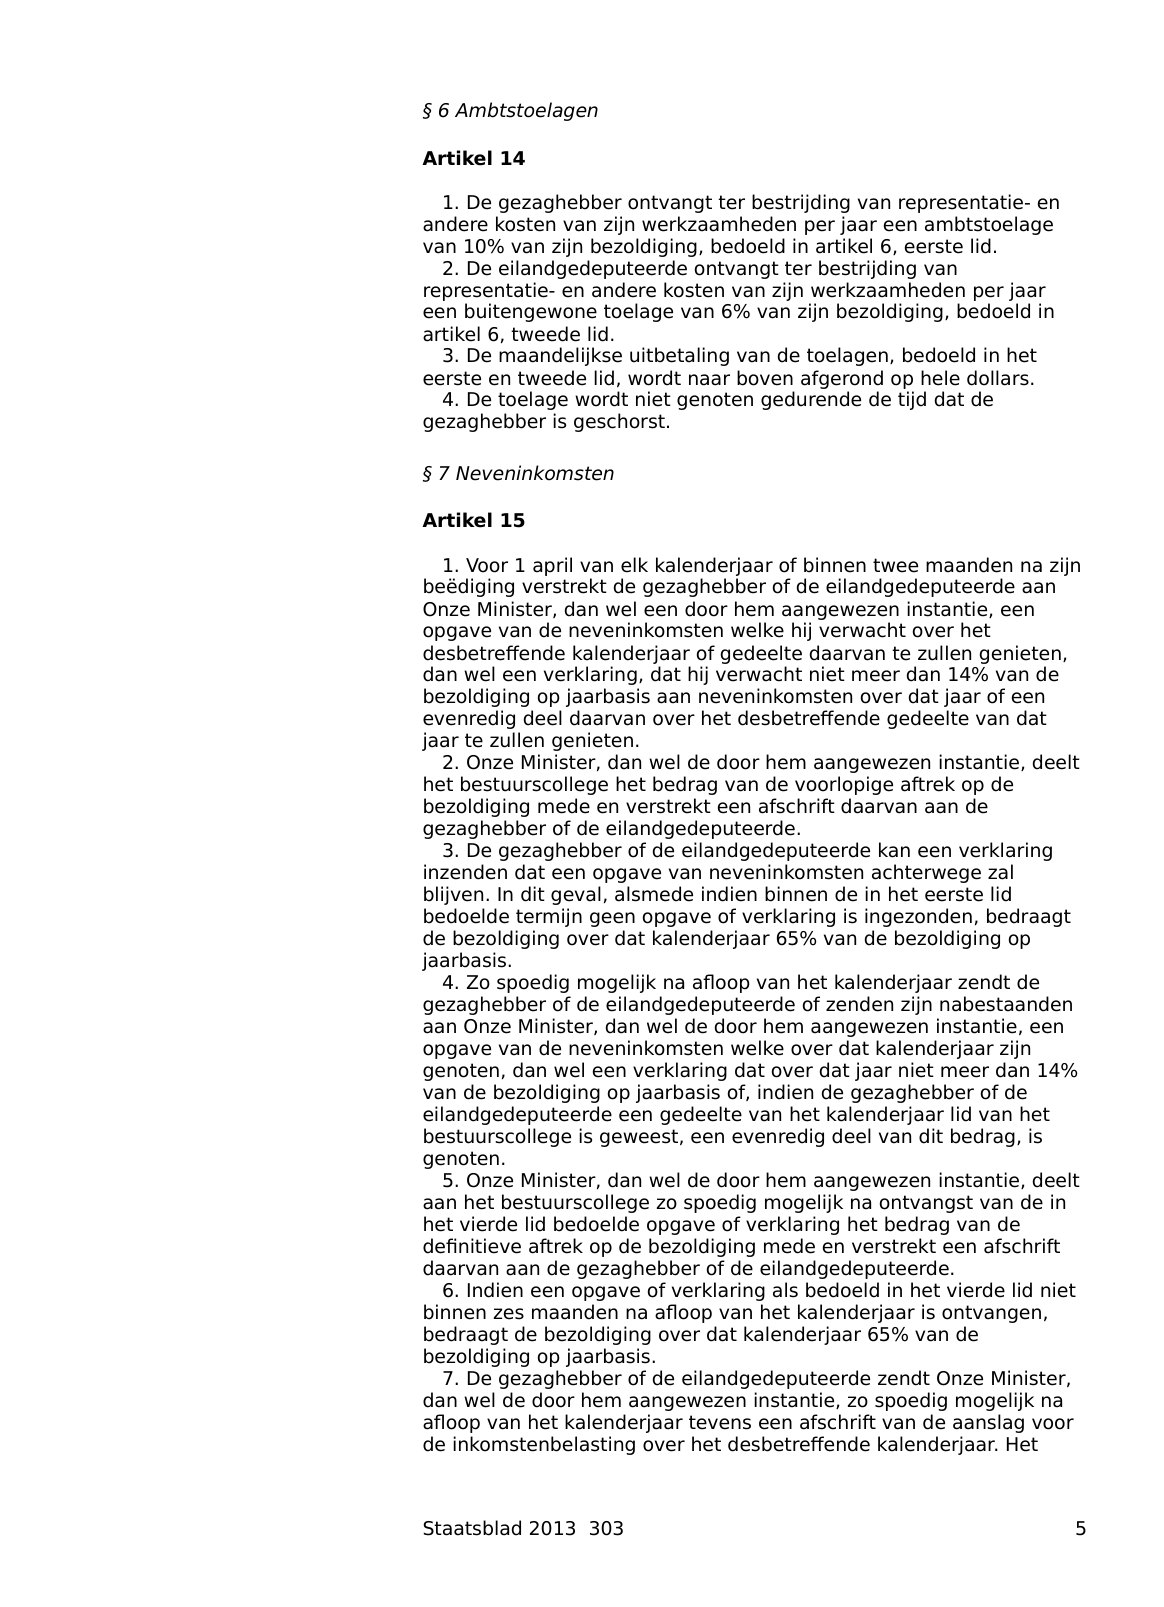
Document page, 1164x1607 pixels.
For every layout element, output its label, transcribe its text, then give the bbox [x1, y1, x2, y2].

text 5. Onze Minister, dan wel de door hem aangewezen instantie, deelt aan het bestuurscollege zo spoedig mogelijk na ontvangst van de in het vierde lid bedoelde opgave of verklaring het bedrag van de definitieve aftrek op de bezoldiging mede en verstrekt een afschrift daarvan aan de gezaghebber of de eilandgedeputeerde. [422, 1170, 1087, 1280]
subtitle § 6 Ambtstoelagen [422, 100, 1087, 122]
text 4. Zo spoedig mogelijk na afloop van het kalenderjaar zendt de gezaghebber of de eilandgedeputeerde of zenden zijn nabestaanden aan Onze Minister, dan wel de door hem aangewezen instantie, een opgave van de neveninkomsten welke over dat kalenderjaar zijn genoten, dan wel een verklaring dat over dat jaar niet meer dan 14% van de bezoldiging op jaarbasis of, indien de gezaghebber of de eilandgedeputeerde een gedeelte van het kalenderjaar lid van het bestuurscollege is geweest, een evenredig deel van dit bedrag, is genoten. [422, 972, 1087, 1170]
subtitle Artikel 14 [422, 147, 1087, 169]
text 1. De gezaghebber ontvangt ter bestrijding van representatie- en andere kosten van zijn werkzaamheden per jaar een ambtstoelage van 10% van zijn bezoldiging, bedoeld in artikel 6, eerste lid. [422, 192, 1087, 257]
subtitle Artikel 15 [422, 510, 1087, 532]
text 3. De gezaghebber of de eilandgedeputeerde kan een verklaring inzenden dat een opgave van neveninkomsten achterwege zal blijven. In dit geval, alsmede indien binnen de in het eerste lid bedoelde termijn geen opgave of verklaring is ingezonden, bedraagt de bezoldiging over dat kalenderjaar 65% van de bezoldiging op jaarbasis. [422, 840, 1087, 972]
text 3. De maandelijkse uitbetaling van de toelagen, bedoeld in het eerste en tweede lid, wordt naar boven afgerond op hele dollars. [422, 345, 1087, 389]
text 1. Voor 1 april van elk kalenderjaar of binnen twee maanden na zijn beëdiging verstrekt de gezaghebber of de eilandgedeputeerde aan Onze Minister, dan wel een door hem aangewezen instantie, een opgave van de neveninkomsten welke hij verwacht over het desbetreffende kalenderjaar of gedeelte daarvan te zullen genieten, dan wel een verklaring, dat hij verwacht niet meer dan 14% van de bezoldiging op jaarbasis aan neveninkomsten over dat jaar of een evenredig deel daarvan over het desbetreffende gedeelte van dat jaar te zullen genieten. [422, 554, 1087, 752]
text 2. Onze Minister, dan wel de door hem aangewezen instantie, deelt het bestuurscollege het bedrag van de voorlopige aftrek op de bezoldiging mede en verstrekt een afschrift daarvan aan de gezaghebber of de eilandgedeputeerde. [422, 752, 1087, 840]
subtitle § 7 Neveninkomsten [422, 463, 1087, 485]
text 7. De gezaghebber of de eilandgedeputeerde zendt Onze Minister, dan wel de door hem aangewezen instantie, zo spoedig mogelijk na afloop van het kalenderjaar tevens een afschrift van de aanslag voor de inkomstenbelasting over het desbetreffende kalenderjaar. Het [422, 1368, 1087, 1456]
text 2. De eilandgedeputeerde ontvangt ter bestrijding van representatie- en andere kosten van zijn werkzaamheden per jaar een buitengewone toelage van 6% van zijn bezoldiging, bedoeld in artikel 6, tweede lid. [422, 257, 1087, 345]
text 6. Indien een opgave of verklaring als bedoeld in het vierde lid niet binnen zes maanden na afloop van het kalenderjaar is ontvangen, bedraagt de bezoldiging over dat kalenderjaar 65% van de bezoldiging op jaarbasis. [422, 1280, 1087, 1368]
text 4. De toelage wordt niet genoten gedurende de tijd dat de gezaghebber is geschorst. [422, 389, 1087, 433]
